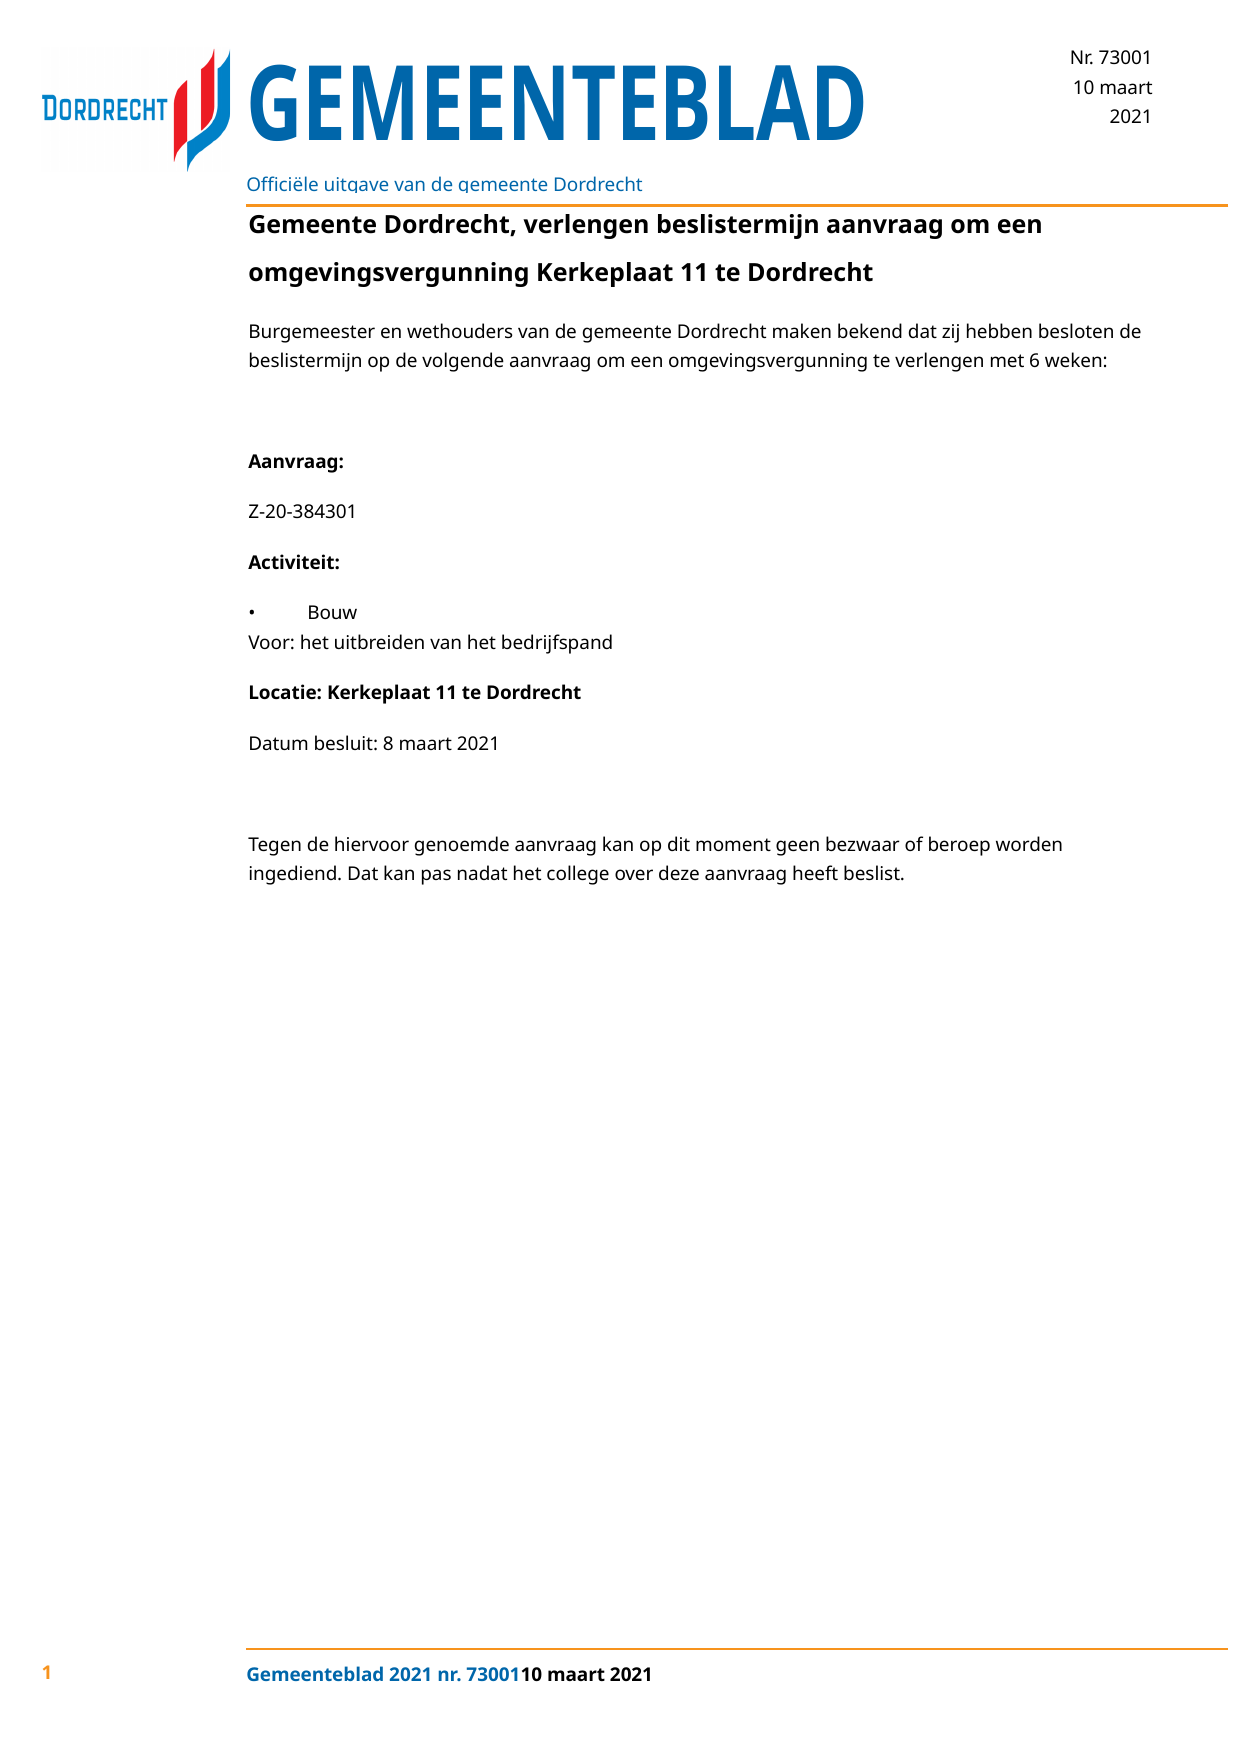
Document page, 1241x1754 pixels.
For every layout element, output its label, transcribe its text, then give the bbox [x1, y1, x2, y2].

text Z-20-384301 [248, 499, 1152, 524]
text Aanvraag: [248, 448, 1152, 474]
text Tegen de hiervoor genoemde aanvraag kan op dit moment geen bezwaar of beroep worden ingediend. Dat kan pas nadat het college over deze aanvraag heeft beslist. [248, 831, 1152, 886]
text Locatie: Kerkeplaat 11 te Dordrecht [248, 679, 1152, 705]
text Activiteit: [248, 549, 1152, 575]
text Datum besluit: 8 maart 2021 [248, 730, 1152, 756]
text Voor: het uitbreiden van het bedrijfspand [248, 629, 1152, 655]
list Bouw [248, 599, 1152, 625]
text Burgemeester en wethouders van de gemeente Dordrecht maken bekend dat zij hebben besloten de beslistermijn op de volgende aanvraag om een omgevingsvergunning te verlengen met 6 weken: [248, 318, 1152, 373]
text Gemeente Dordrecht, verlengen beslistermijn aanvraag om een omgevingsvergunning Kerkeplaat 11 te Dordrecht [248, 207, 1152, 288]
picture [41, 47, 231, 172]
